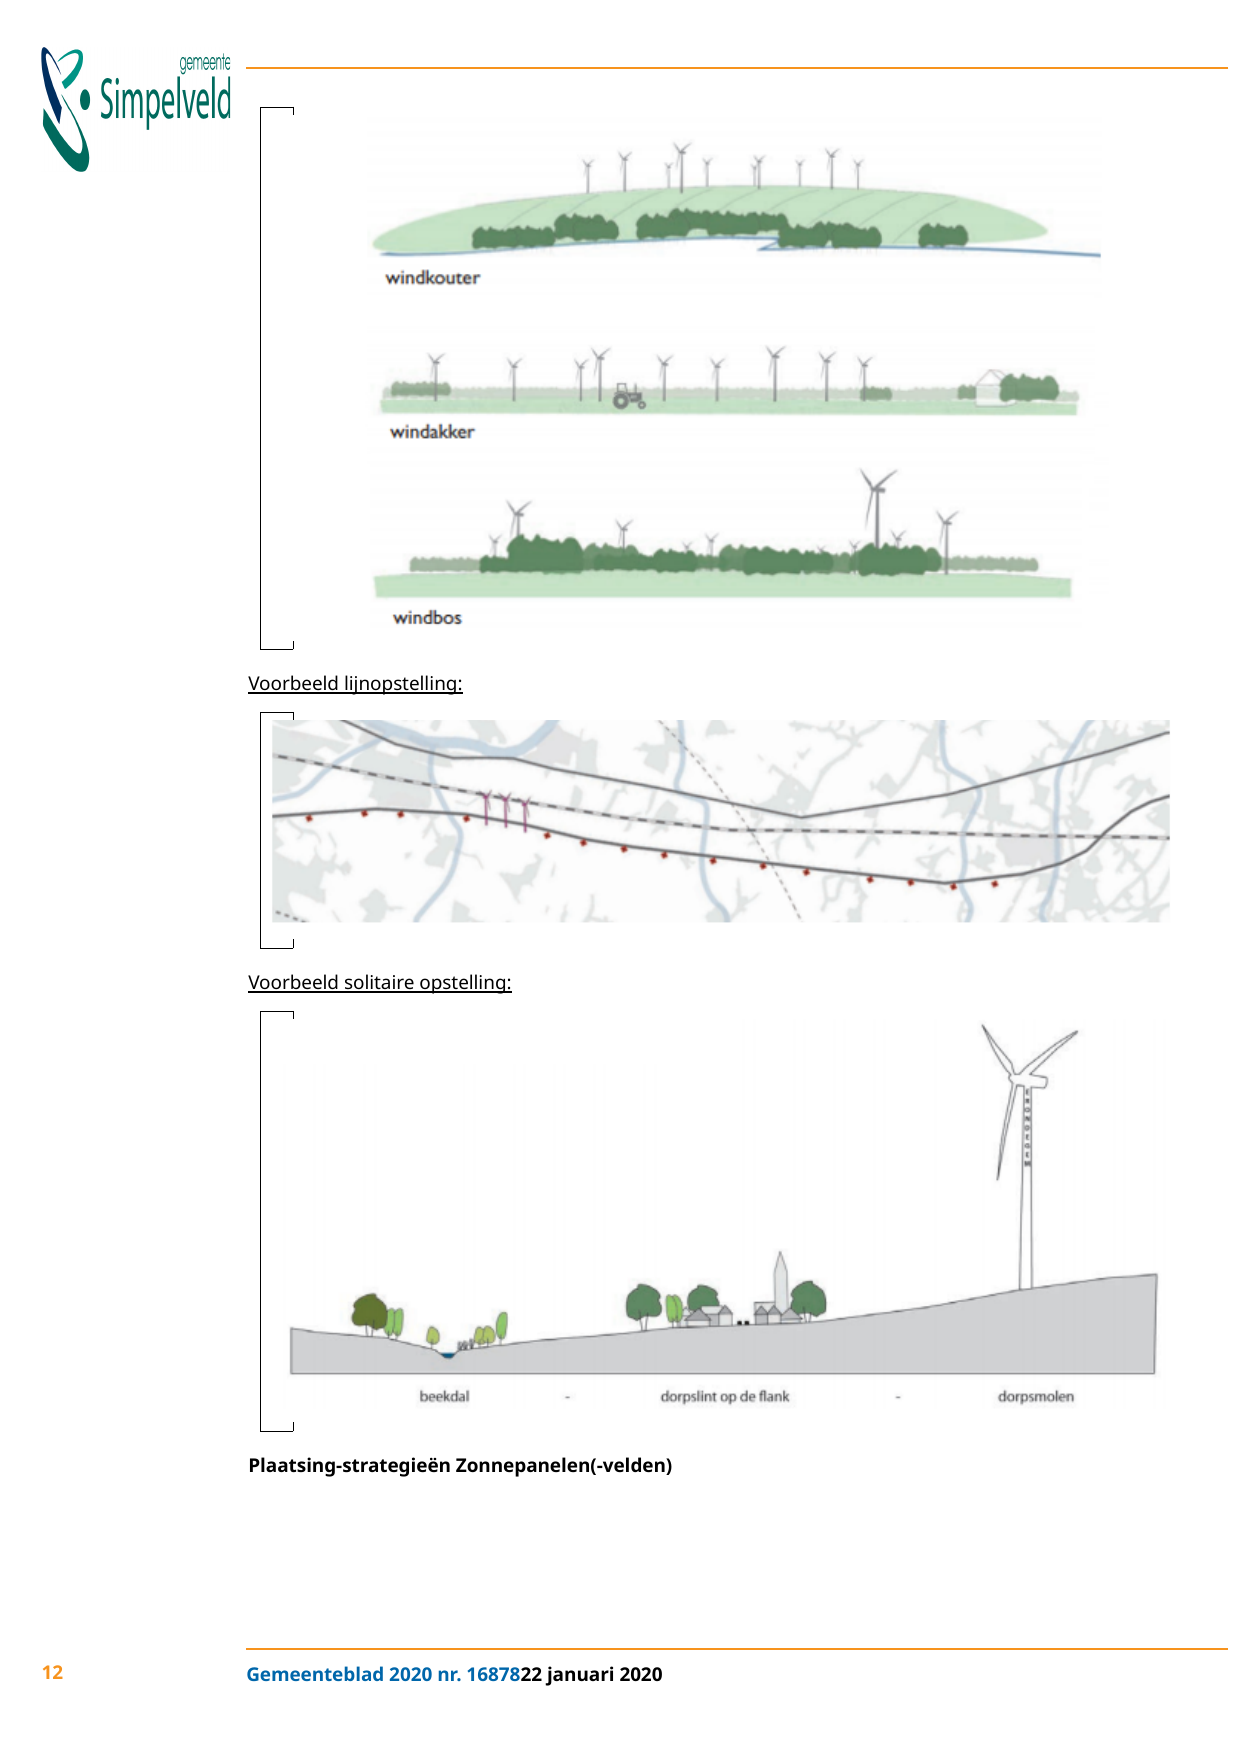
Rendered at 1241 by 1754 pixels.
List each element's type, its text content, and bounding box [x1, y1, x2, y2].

text Plaatsing-strategieën Zonnepanelen(-velden) [248, 1452, 1152, 1478]
picture [268, 115, 1173, 641]
picture [268, 1019, 1173, 1422]
text Voorbeeld solitaire opstelling: [248, 969, 1152, 995]
picture [268, 720, 1173, 939]
text Voorbeeld lijnopstelling: [248, 670, 1152, 696]
picture [41, 47, 231, 172]
